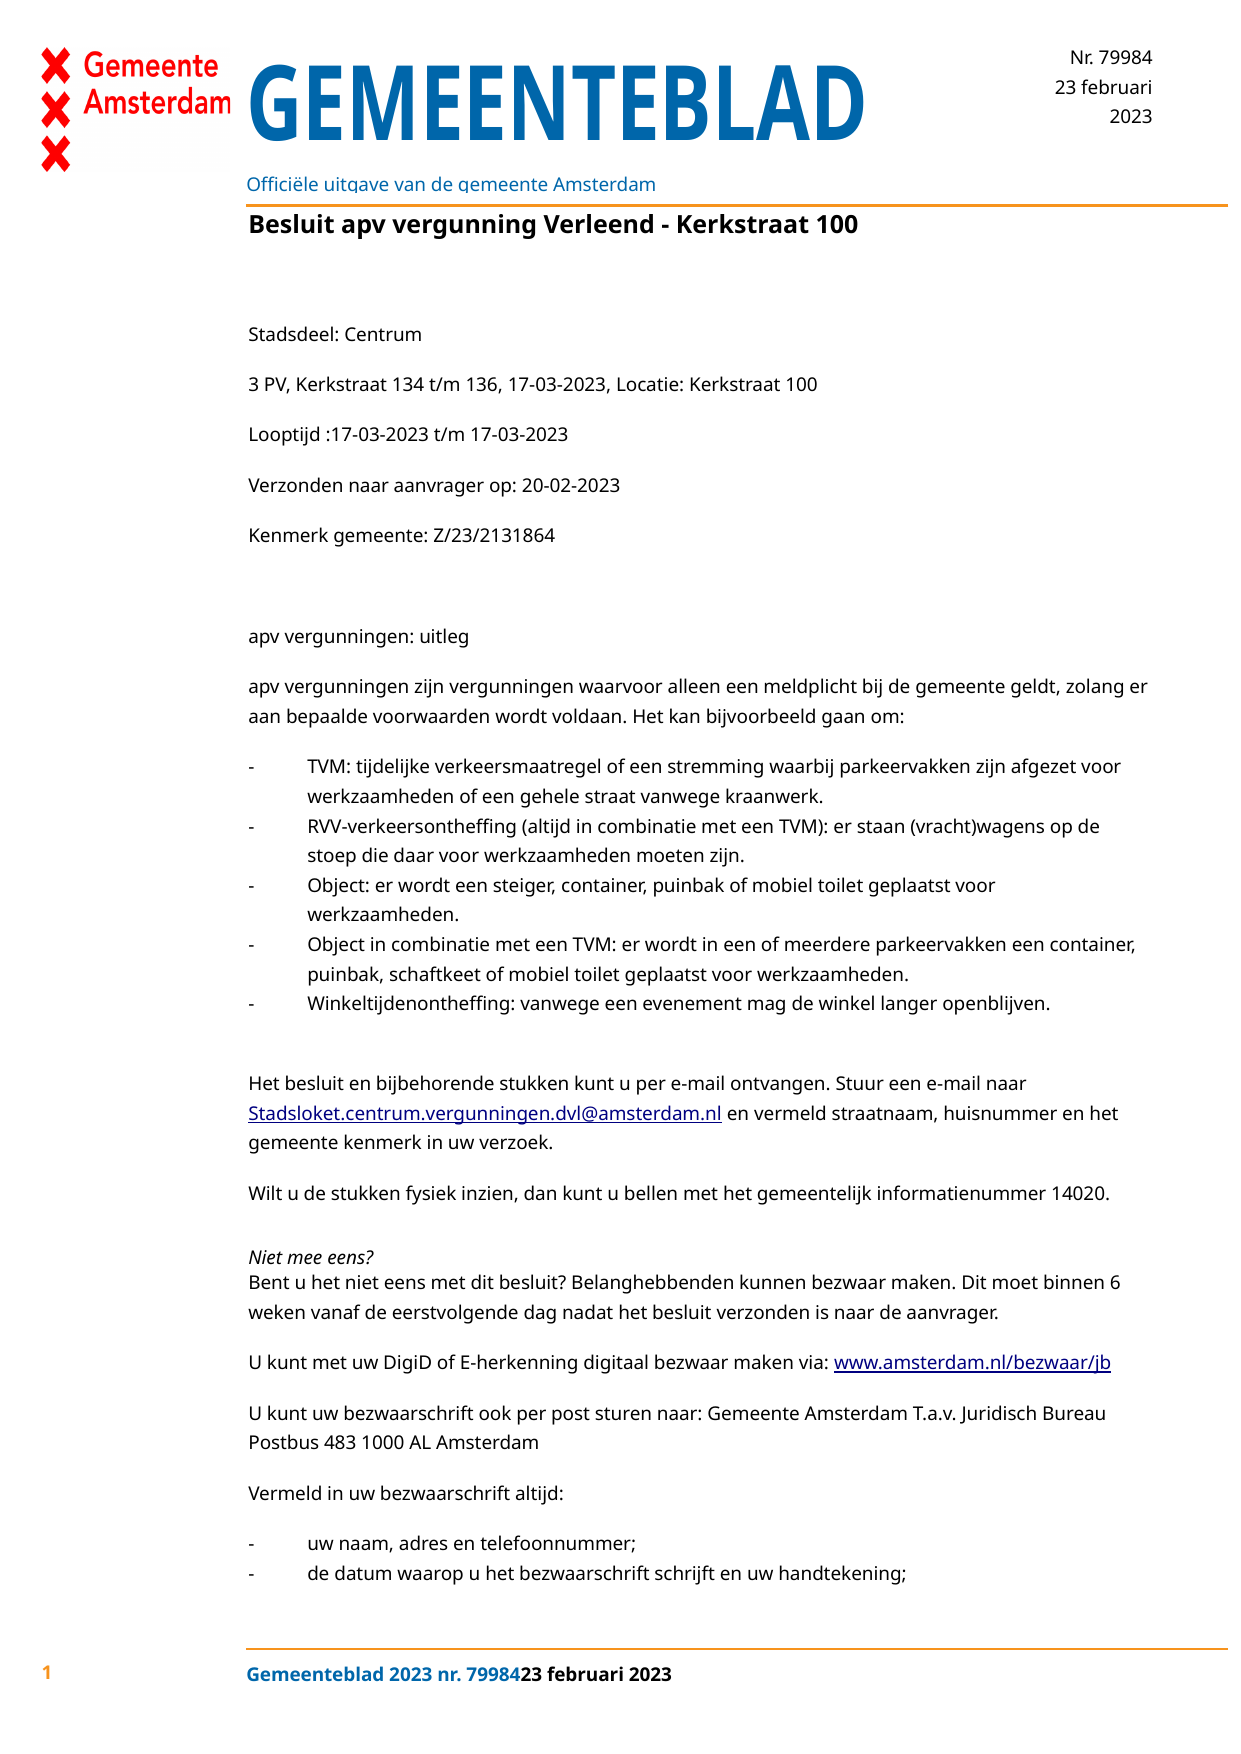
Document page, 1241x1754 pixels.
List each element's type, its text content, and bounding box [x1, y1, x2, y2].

text Besluit apv vergunning Verleend - Kerkstraat 100 [248, 207, 1152, 241]
text 3 PV, Kerkstraat 134 t/m 136, 17-03-2023, Locatie: Kerkstraat 100 [248, 371, 1152, 397]
text Wilt u de stukken fysiek inzien, dan kunt u bellen met het gemeentelijk informatienummer 14020. [248, 1180, 1152, 1206]
text Stadsdeel: Centrum [248, 321, 1152, 346]
text U kunt met uw DigiD of E-herkenning digitaal bezwaar maken via: www.amsterdam.nl/bezwaar/jb [248, 1349, 1152, 1375]
list Object in combinatie met een TVM: er wordt in een of meerdere parkeervakken een container, puinbak, schaftkeet of mobiel toilet geplaatst voor werkzaamheden. [248, 931, 1152, 986]
text U kunt uw bezwaarschrift ook per post sturen naar: Gemeente Amsterdam T.a.v. Juridisch Bureau Postbus 483 1000 AL Amsterdam [248, 1400, 1152, 1455]
text apv vergunningen: uitleg [248, 623, 1152, 649]
text Kenmerk gemeente: Z/23/2131864 [248, 522, 1152, 548]
list Winkeltijdenontheffing: vanwege een evenement mag de winkel langer openblijven. [248, 990, 1152, 1016]
text apv vergunningen zijn vergunningen waarvoor alleen een meldplicht bij de gemeente geldt, zolang er aan bepaalde voorwaarden wordt voldaan. Het kan bijvoorbeeld gaan om: [248, 674, 1152, 729]
text Het besluit en bijbehorende stukken kunt u per e-mail ontvangen. Stuur een e-mail naar Stadsloket.centrum.vergunningen.dvl@amsterdam.nl en vermeld straatnaam, huisnummer en het gemeente kenmerk in uw verzoek. [248, 1070, 1152, 1155]
text Niet mee eens? [248, 1244, 1152, 1269]
list de datum waarop u het bezwaarschrift schrijft en uw handtekening; [248, 1560, 1152, 1586]
list Object: er wordt een steiger, container, puinbak of mobiel toilet geplaatst voor werkzaamheden. [248, 872, 1152, 927]
text Vermeld in uw bezwaarschrift altijd: [248, 1480, 1152, 1506]
picture [41, 47, 231, 172]
text Bent u het niet eens met dit besluit? Belanghebbenden kunnen bezwaar maken. Dit moet binnen 6 weken vanaf de eerstvolgende dag nadat het besluit verzonden is naar de aanvrager. [248, 1269, 1152, 1325]
text Verzonden naar aanvrager op: 20-02-2023 [248, 472, 1152, 498]
list TVM: tijdelijke verkeersmaatregel of een stremming waarbij parkeervakken zijn afgezet voor werkzaamheden of een gehele straat vanwege kraanwerk. [248, 754, 1152, 809]
text Looptijd :17-03-2023 t/m 17-03-2023 [248, 422, 1152, 447]
list uw naam, adres en telefoonnummer; [248, 1530, 1152, 1556]
list RVV-verkeersontheffing (altijd in combinatie met een TVM): er staan (vracht)wagens op de stoep die daar voor werkzaamheden moeten zijn. [248, 813, 1152, 868]
